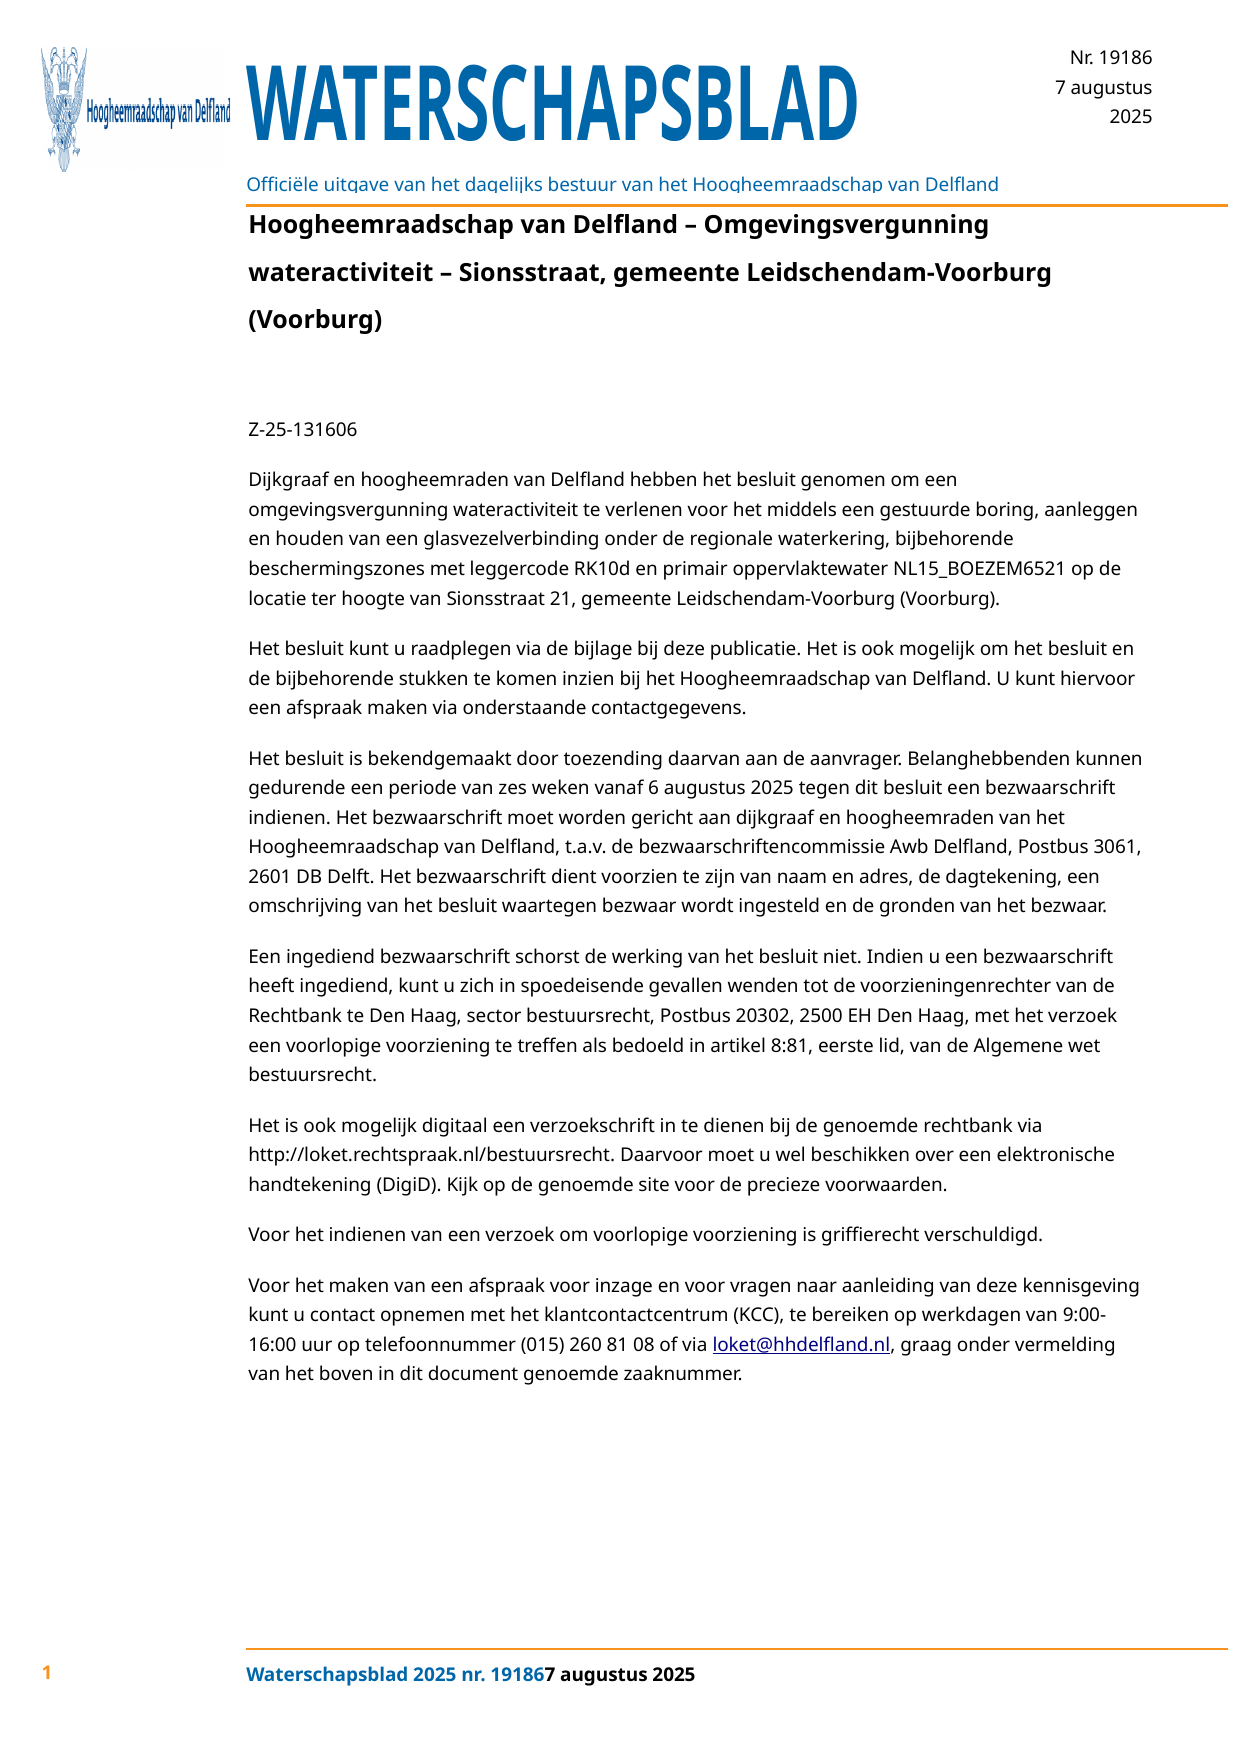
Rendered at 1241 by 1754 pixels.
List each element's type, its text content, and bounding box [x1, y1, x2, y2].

text Een ingediend bezwaarschrift schorst de werking van het besluit niet. Indien u een bezwaarschrift heeft ingediend, kunt u zich in spoedeisende gevallen wenden tot de voorzieningenrechter van de Rechtbank te Den Haag, sector bestuursrecht, Postbus 20302, 2500 EH Den Haag, met het verzoek een voorlopige voorziening te treffen als bedoeld in artikel 8:81, eerste lid, van de Algemene wet bestuursrecht. [248, 943, 1152, 1087]
text Hoogheemraadschap van Delfland – Omgevingsvergunning wateractiviteit – Sionsstraat, gemeente Leidschendam-Voorburg (Voorburg) [248, 207, 1152, 336]
text Voor het maken van een afspraak voor inzage en voor vragen naar aanleiding van deze kennisgeving kunt u contact opnemen met het klantcontactcentrum (KCC), te bereiken op werkdagen van 9:00-16:00 uur op telefoonnummer (015) 260 81 08 of via loket@hhdelfland.nl, graag onder vermelding van het boven in dit document genoemde zaaknummer. [248, 1272, 1152, 1386]
text Het besluit kunt u raadplegen via de bijlage bij deze publicatie. Het is ook mogelijk om het besluit en de bijbehorende stukken te komen inzien bij het Hoogheemraadschap van Delfland. U kunt hiervoor een afspraak maken via onderstaande contactgegevens. [248, 635, 1152, 720]
text Het is ook mogelijk digitaal een verzoekschrift in te dienen bij de genoemde rechtbank via http://loket.rechtspraak.nl/bestuursrecht. Daarvoor moet u wel beschikken over een elektronische handtekening (DigiD). Kijk op de genoemde site voor de precieze voorwaarden. [248, 1112, 1152, 1197]
text Z-25-131606 [248, 416, 1152, 442]
text Dijkgraaf en hoogheemraden van Delfland hebben het besluit genomen om een omgevingsvergunning wateractiviteit te verlenen voor het middels een gestuurde boring, aanleggen en houden van een glasvezelverbinding onder de regionale waterkering, bijbehorende beschermingszones met leggercode RK10d en primair oppervlaktewater NL15_BOEZEM6521 op de locatie ter hoogte van Sionsstraat 21, gemeente Leidschendam-Voorburg (Voorburg). [248, 466, 1152, 610]
picture [41, 47, 231, 172]
text Het besluit is bekendgemaakt door toezending daarvan aan de aanvrager. Belanghebbenden kunnen gedurende een periode van zes weken vanaf 6 augustus 2025 tegen dit besluit een bezwaarschrift indienen. Het bezwaarschrift moet worden gericht aan dijkgraaf en hoogheemraden van het Hoogheemraadschap van Delfland, t.a.v. de bezwaarschriftencommissie Awb Delfland, Postbus 3061, 2601 DB Delft. Het bezwaarschrift dient voorzien te zijn van naam en adres, de dagtekening, een omschrijving van het besluit waartegen bezwaar wordt ingesteld en de gronden van het bezwaar. [248, 745, 1152, 918]
text Voor het indienen van een verzoek om voorlopige voorziening is griffierecht verschuldigd. [248, 1221, 1152, 1247]
